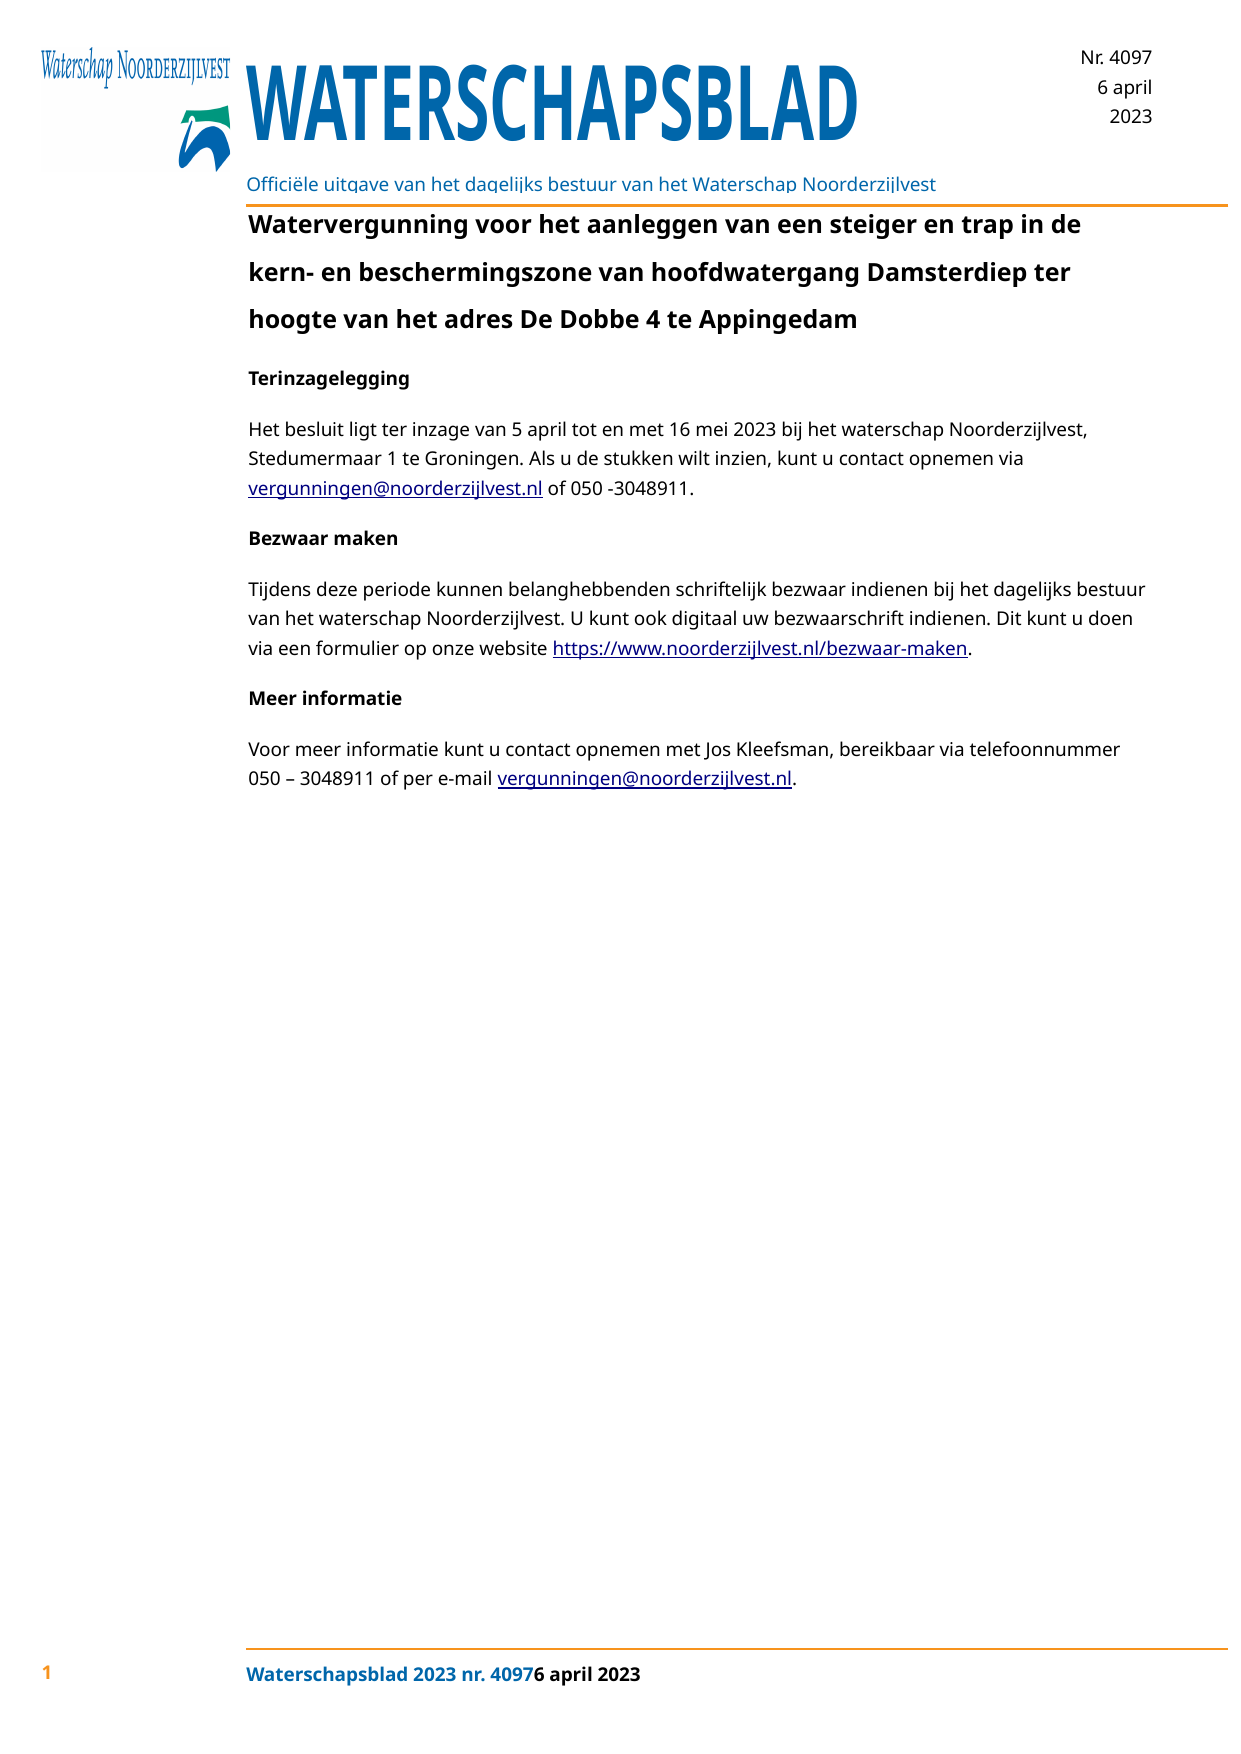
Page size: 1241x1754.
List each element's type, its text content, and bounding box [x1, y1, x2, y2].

text Watervergunning voor het aanleggen van een steiger en trap in de kern- en beschermingszone van hoofdwatergang Damsterdiep ter hoogte van het adres De Dobbe 4 te Appingedam [248, 207, 1152, 336]
text Voor meer informatie kunt u contact opnemen met Jos Kleefsman, bereikbaar via telefoonnummer 050 – 3048911 of per e-mail vergunningen@noorderzijlvest.nl. [248, 736, 1152, 791]
text Tijdens deze periode kunnen belanghebbenden schriftelijk bezwaar indienen bij het dagelijks bestuur van het waterschap Noorderzijlvest. U kunt ook digitaal uw bezwaarschrift indienen. Dit kunt u doen via een formulier op onze website https://www.noorderzijlvest.nl/bezwaar-maken. [248, 576, 1152, 661]
text Meer informatie [248, 686, 1152, 711]
text Bezwaar maken [248, 526, 1152, 551]
text Terinzagelegging [248, 366, 1152, 391]
picture [41, 47, 231, 172]
text Het besluit ligt ter inzage van 5 april tot en met 16 mei 2023 bij het waterschap Noorderzijlvest, Stedumermaar 1 te Groningen. Als u de stukken wilt inzien, kunt u contact opnemen via vergunningen@noorderzijlvest.nl of 050 -3048911. [248, 416, 1152, 501]
